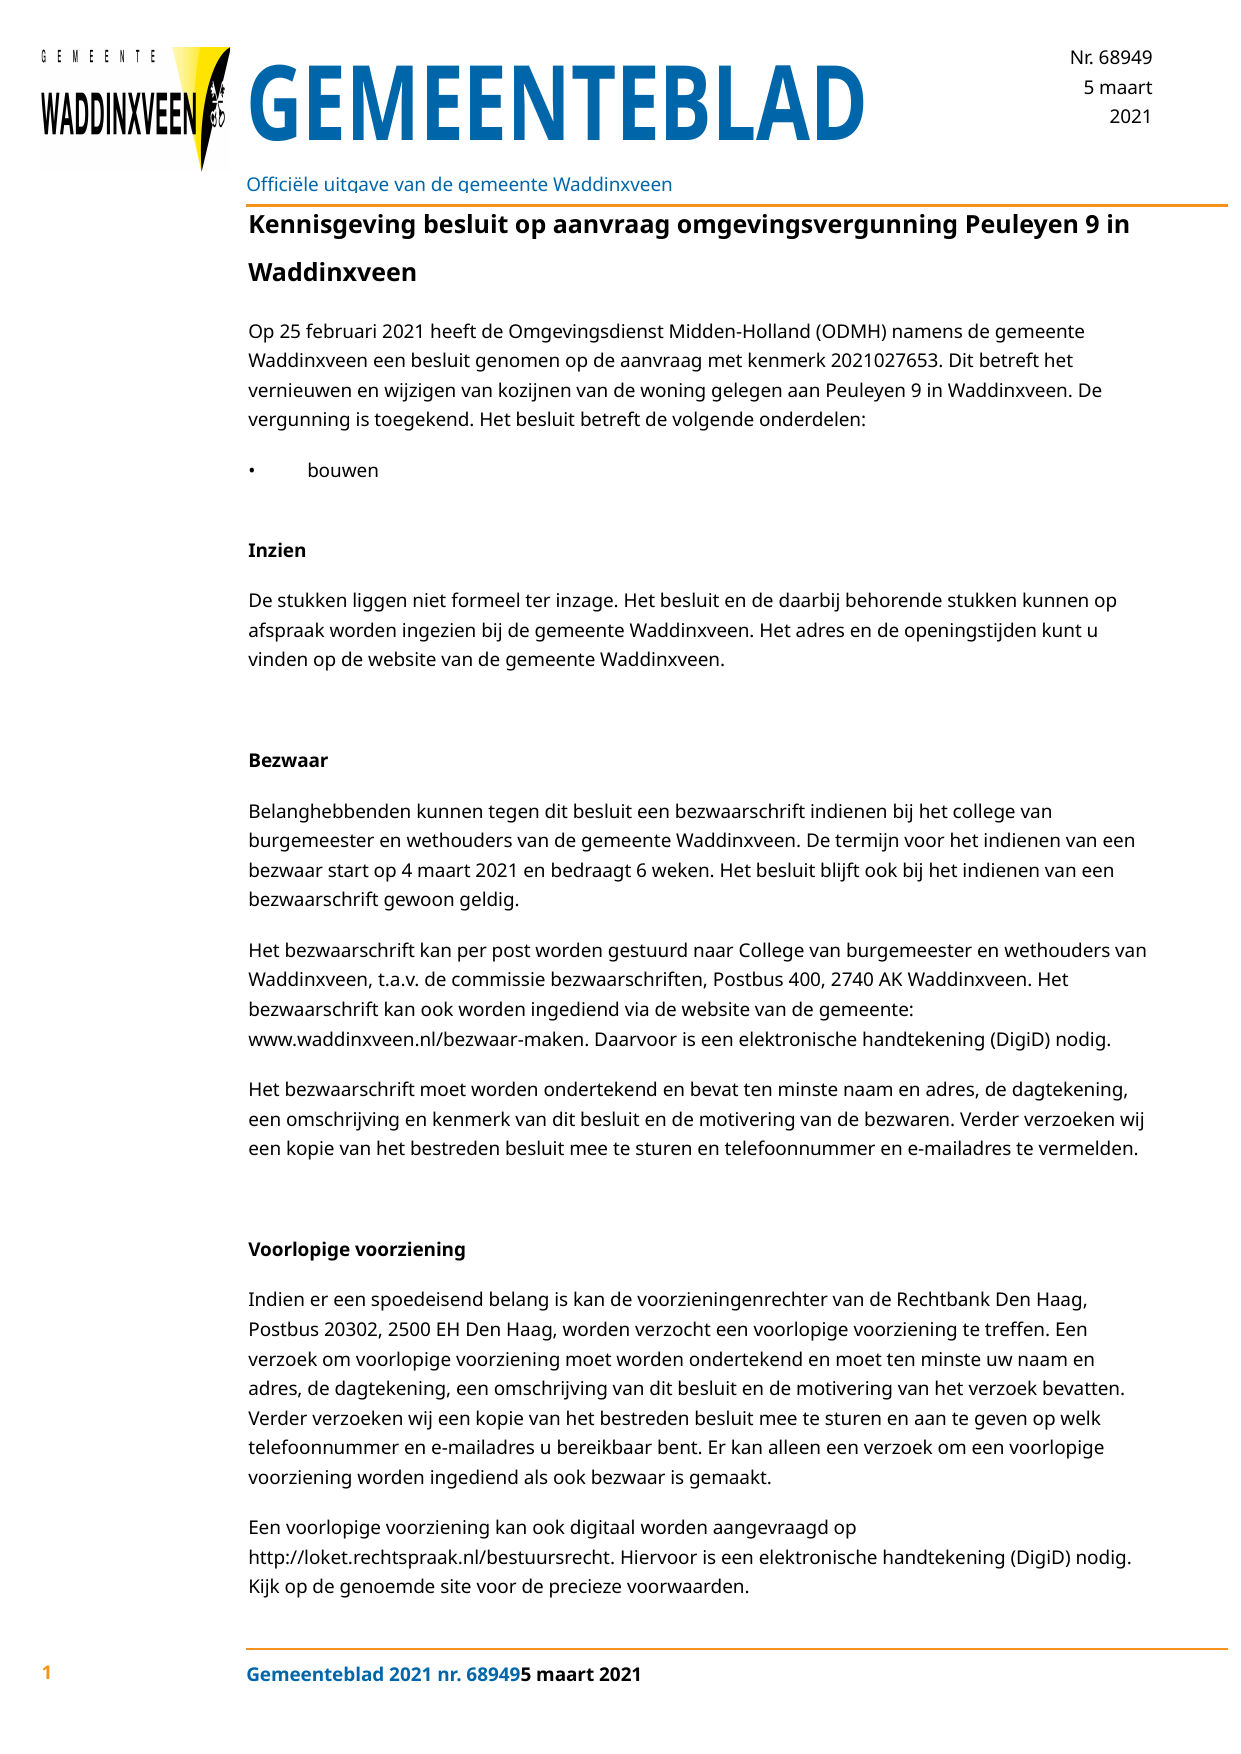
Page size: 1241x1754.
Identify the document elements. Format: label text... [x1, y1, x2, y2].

text Op 25 februari 2021 heeft de Omgevingsdienst Midden-Holland (ODMH) namens de gemeente Waddinxveen een besluit genomen op de aanvraag met kenmerk 2021027653. Dit betreft het vernieuwen en wijzigen van kozijnen van de woning gelegen aan Peuleyen 9 in Waddinxveen. De vergunning is toegekend. Het besluit betreft de volgende onderdelen: [248, 318, 1152, 432]
text Kennisgeving besluit op aanvraag omgevingsvergunning Peuleyen 9 in Waddinxveen [248, 207, 1152, 288]
text Inzien [248, 537, 1152, 563]
text Een voorlopige voorziening kan ook digitaal worden aangevraagd op http://loket.rechtspraak.nl/bestuursrecht. Hiervoor is een elektronische handtekening (DigiD) nodig. Kijk op de genoemde site voor de precieze voorwaarden. [248, 1514, 1152, 1599]
text De stukken liggen niet formeel ter inzage. Het besluit en de daarbij behorende stukken kunnen op afspraak worden ingezien bij de gemeente Waddinxveen. Het adres en de openingstijden kunt u vinden op de website van de gemeente Waddinxveen. [248, 587, 1152, 672]
text Het bezwaarschrift moet worden ondertekend en bevat ten minste naam en adres, de dagtekening, een omschrijving en kenmerk van dit besluit en de motivering van de bezwaren. Verder verzoeken wij een kopie van het bestreden besluit mee te sturen en telefoonnummer en e-mailadres te vermelden. [248, 1076, 1152, 1161]
list bouwen [248, 457, 1152, 483]
text Voorlopige voorziening [248, 1236, 1152, 1262]
text Bezwaar [248, 747, 1152, 773]
text Het bezwaarschrift kan per post worden gestuurd naar College van burgemeester en wethouders van Waddinxveen, t.a.v. de commissie bezwaarschriften, Postbus 400, 2740 AK Waddinxveen. Het bezwaarschrift kan ook worden ingediend via de website van de gemeente: www.waddinxveen.nl/bezwaar-maken. Daarvoor is een elektronische handtekening (DigiD) nodig. [248, 937, 1152, 1052]
text Indien er een spoedeisend belang is kan de voorzieningenrechter van de Rechtbank Den Haag, Postbus 20302, 2500 EH Den Haag, worden verzocht een voorlopige voorziening te treffen. Een verzoek om voorlopige voorziening moet worden ondertekend en moet ten minste uw naam en adres, de dagtekening, een omschrijving van dit besluit en de motivering van het verzoek bevatten. Verder verzoeken wij een kopie van het bestreden besluit mee te sturen en aan te geven op welk telefoonnummer en e-mailadres u bereikbaar bent. Er kan alleen een verzoek om een voorlopige voorziening worden ingediend als ook bezwaar is gemaakt. [248, 1287, 1152, 1490]
text Belanghebbenden kunnen tegen dit besluit een bezwaarschrift indienen bij het college van burgemeester en wethouders van de gemeente Waddinxveen. De termijn voor het indienen van een bezwaar start op 4 maart 2021 en bedraagt 6 weken. Het besluit blijft ook bij het indienen van een bezwaarschrift gewoon geldig. [248, 798, 1152, 912]
picture [41, 47, 231, 172]
